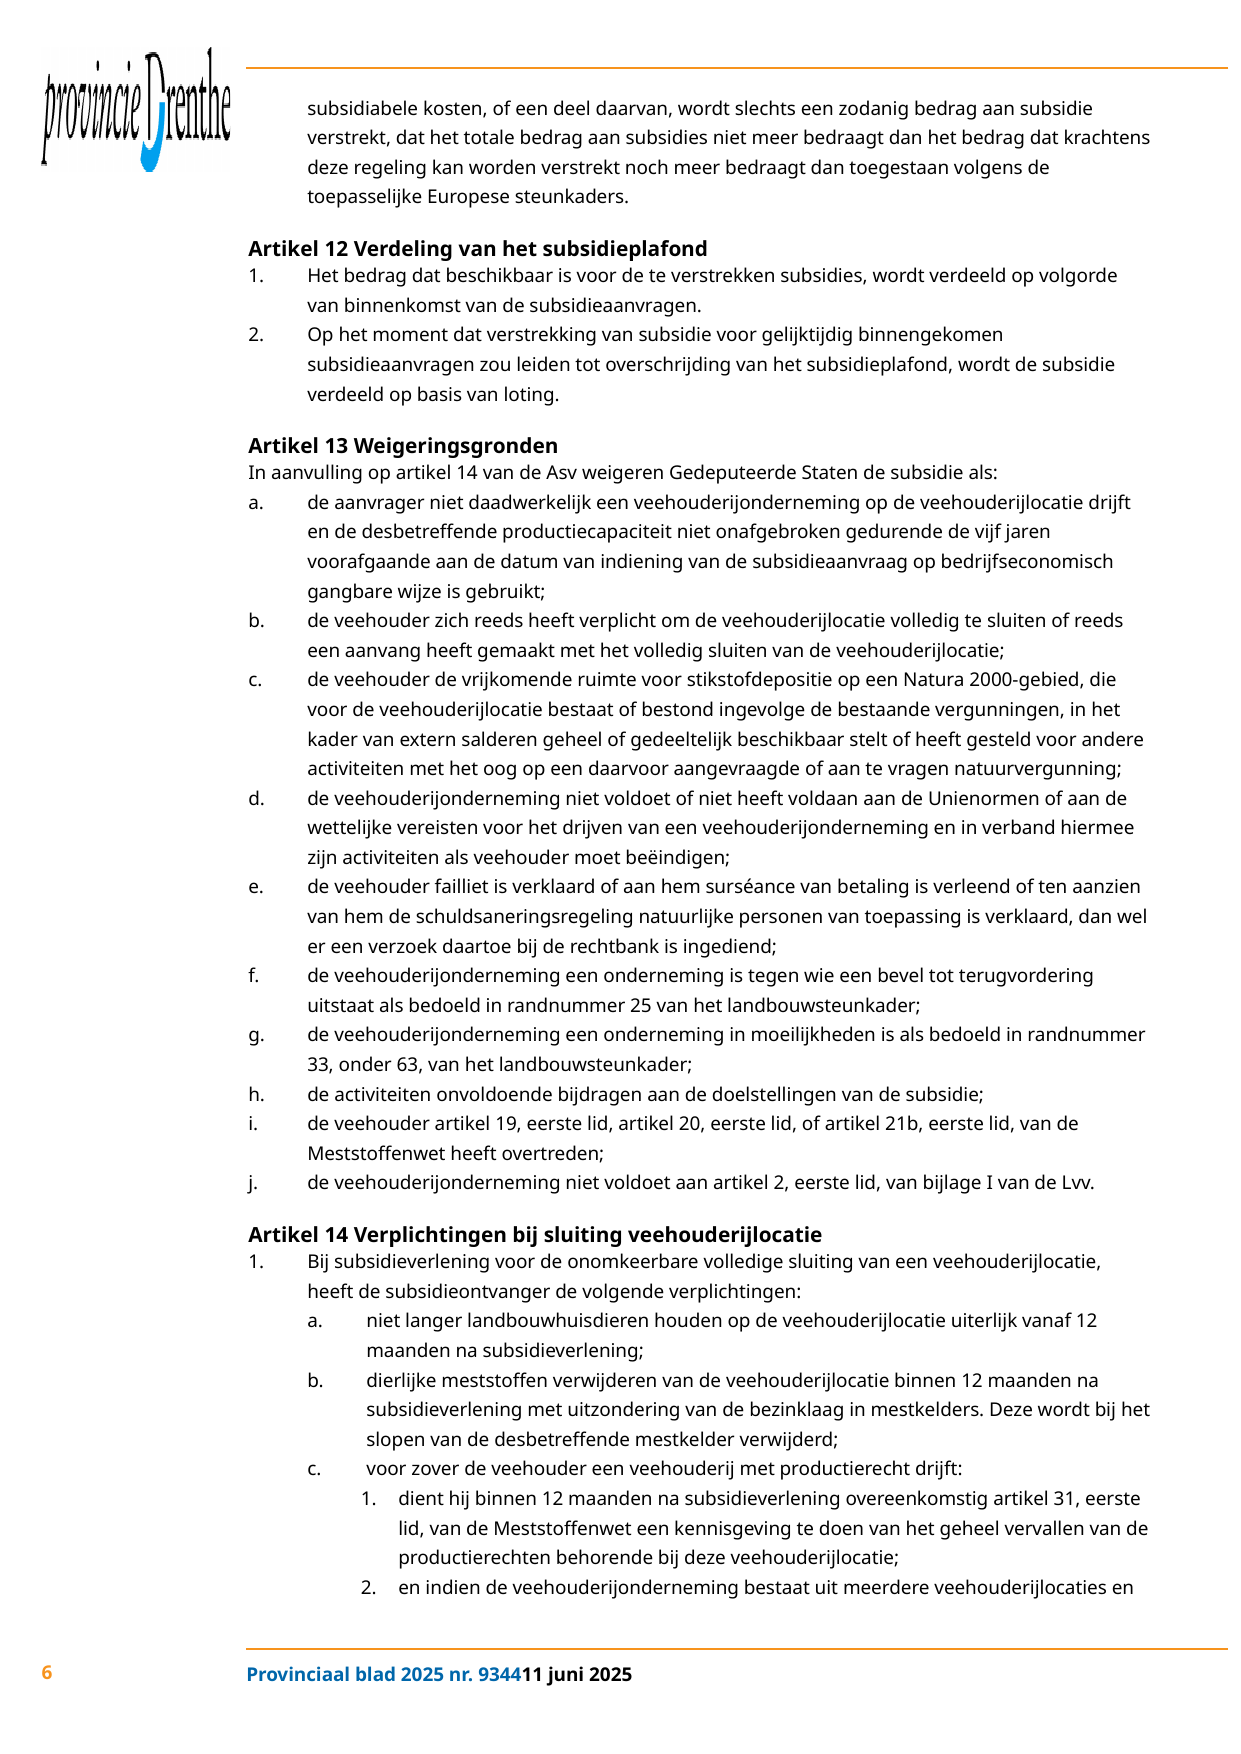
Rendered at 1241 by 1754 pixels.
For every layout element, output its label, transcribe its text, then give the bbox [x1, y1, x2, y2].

list Bij subsidieverlening voor de onomkeerbare volledige sluiting van een veehouderijlocatie, heeft de subsidieontvanger de volgende verplichtingen: [248, 1248, 1152, 1304]
list en indien de veehouderijonderneming bestaat uit meerdere veehouderijlocaties en [361, 1574, 1152, 1599]
list niet langer landbouwhuisdieren houden op de veehouderijlocatie uiterlijk vanaf 12 maanden na subsidieverlening; [307, 1308, 1152, 1363]
text Artikel 12 Verdeling van het subsidieplafond [248, 234, 1152, 262]
list Op het moment dat verstrekking van subsidie voor gelijktijdig binnengekomen subsidieaanvragen zou leiden tot overschrijding van het subsidieplafond, wordt de subsidie verdeeld op basis van loting. [248, 322, 1152, 406]
list de veehouder artikel 19, eerste lid, artikel 20, eerste lid, of artikel 21b, eerste lid, van de Meststoffenwet heeft overtreden; [248, 1110, 1152, 1166]
text Artikel 13 Weigeringsgronden [248, 431, 1152, 459]
list de veehouderijonderneming een onderneming in moeilijkheden is als bedoeld in randnummer 33, onder 63, van het landbouwsteunkader; [248, 1022, 1152, 1077]
list de veehouder zich reeds heeft verplicht om de veehouderijlocatie volledig te sluiten of reeds een aanvang heeft gemaakt met het volledig sluiten van de veehouderijlocatie; [248, 607, 1152, 663]
picture [41, 47, 231, 172]
text Artikel 14 Verplichtingen bij sluiting veehouderijlocatie [248, 1220, 1152, 1248]
list subsidiabele kosten, of een deel daarvan, wordt slechts een zodanig bedrag aan subsidie verstrekt, dat het totale bedrag aan subsidies niet meer bedraagt dan het bedrag dat krachtens deze regeling kan worden verstrekt noch meer bedraagt dan toegestaan volgens de toepasselijke Europese steunkaders. [248, 95, 1152, 209]
list de activiteiten onvoldoende bijdragen aan de doelstellingen van de subsidie; [248, 1081, 1152, 1107]
list de veehouderijonderneming niet voldoet aan artikel 2, eerste lid, van bijlage I van de Lvv. [248, 1169, 1152, 1195]
list dient hij binnen 12 maanden na subsidieverlening overeenkomstig artikel 31, eerste lid, van de Meststoffenwet een kennisgeving te doen van het geheel vervallen van de productierechten behorende bij deze veehouderijlocatie; [361, 1485, 1152, 1570]
list de veehouderijonderneming een onderneming is tegen wie een bevel tot terugvordering uitstaat als bedoeld in randnummer 25 van het landbouwsteunkader; [248, 962, 1152, 1018]
list Het bedrag dat beschikbaar is voor de te verstrekken subsidies, wordt verdeeld op volgorde van binnenkomst van de subsidieaanvragen. [248, 262, 1152, 318]
list de veehouder failliet is verklaard of aan hem surséance van betaling is verleend of ten aanzien van hem de schuldsaneringsregeling natuurlijke personen van toepassing is verklaard, dan wel er een verzoek daartoe bij de rechtbank is ingediend; [248, 874, 1152, 959]
list voor zover de veehouder een veehouderij met productierecht drijft: [307, 1456, 1152, 1481]
list de veehouderijonderneming niet voldoet of niet heeft voldaan aan de Unienormen of aan de wettelijke vereisten voor het drijven van een veehouderijonderneming en in verband hiermee zijn activiteiten als veehouder moet beëindigen; [248, 785, 1152, 870]
list de veehouder de vrijkomende ruimte voor stikstofdepositie op een Natura 2000-gebied, die voor de veehouderijlocatie bestaat of bestond ingevolge de bestaande vergunningen, in het kader van extern salderen geheel of gedeeltelijk beschikbaar stelt of heeft gesteld voor andere activiteiten met het oog op een daarvoor aangevraagde of aan te vragen natuurvergunning; [248, 667, 1152, 781]
text In aanvulling op artikel 14 van de Asv weigeren Gedeputeerde Staten de subsidie als: [248, 459, 1152, 485]
list dierlijke meststoffen verwijderen van de veehouderijlocatie binnen 12 maanden na subsidieverlening met uitzondering van de bezinklaag in mestkelders. Deze wordt bij het slopen van de desbetreffende mestkelder verwijderd; [307, 1367, 1152, 1452]
list de aanvrager niet daadwerkelijk een veehouderijonderneming op de veehouderijlocatie drijft en de desbetreffende productiecapaciteit niet onafgebroken gedurende de vijf jaren voorafgaande aan de datum van indiening van de subsidieaanvraag op bedrijfseconomisch gangbare wijze is gebruikt; [248, 489, 1152, 604]
